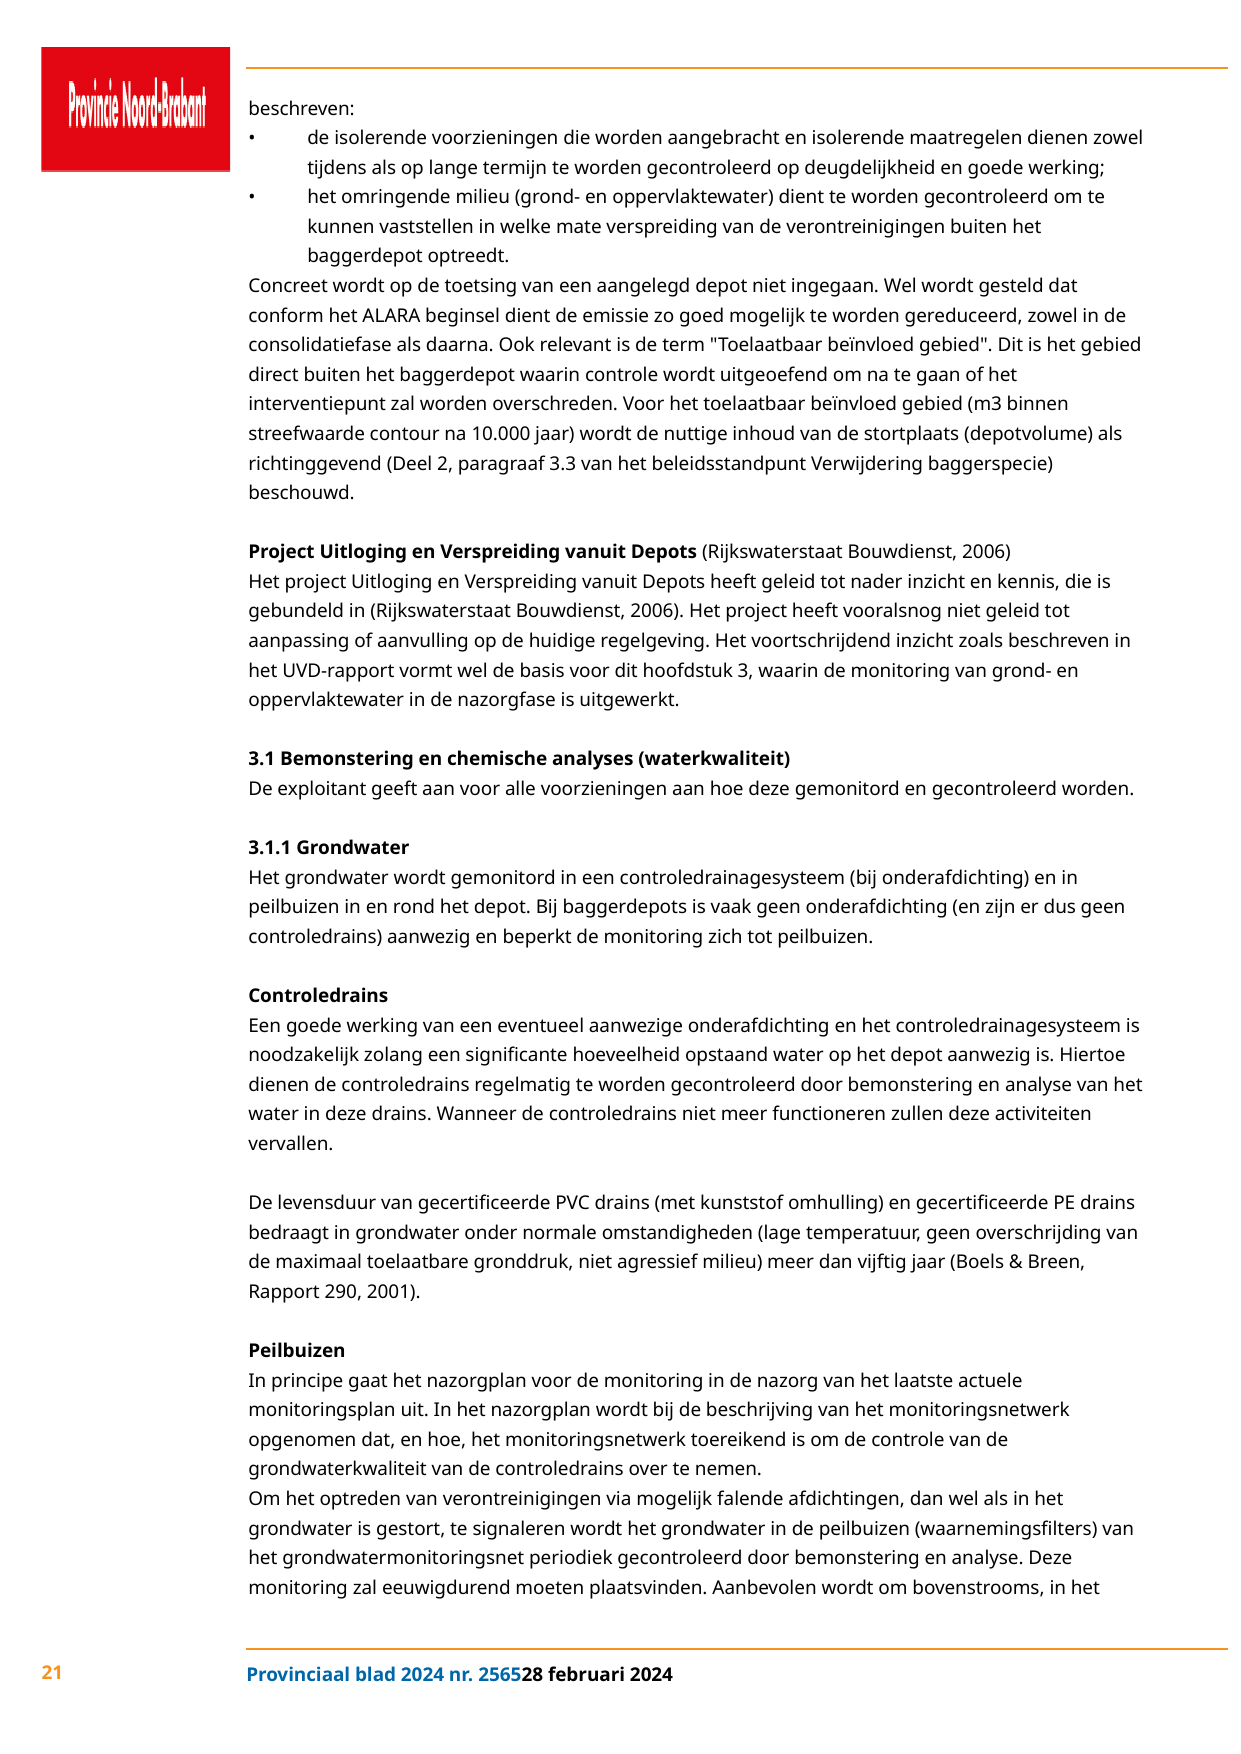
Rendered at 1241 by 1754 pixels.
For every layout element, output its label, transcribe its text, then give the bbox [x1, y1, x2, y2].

text Om het optreden van verontreinigingen via mogelijk falende afdichtingen, dan wel als in het grondwater is gestort, te signaleren wordt het grondwater in de peilbuizen (waarnemingsfilters) van het grondwatermonitoringsnet periodiek gecontroleerd door bemonstering en analyse. Deze monitoring zal eeuwigdurend moeten plaatsvinden. Aanbevolen wordt om bovenstrooms, in het [248, 1485, 1152, 1600]
text Project Uitloging en Verspreiding vanuit Depots (Rijkswaterstaat Bouwdienst, 2006) [248, 538, 1152, 564]
text 3.1.1 Grondwater [248, 834, 1152, 860]
text Concreet wordt op de toetsing van een aangelegd depot niet ingegaan. Wel wordt gesteld dat conform het ALARA beginsel dient de emissie zo goed mogelijk te worden gereduceerd, zowel in de consolidatiefase als daarna. Ook relevant is de term "Toelaatbaar beïnvloed gebied". Dit is het gebied direct buiten het baggerdepot waarin controle wordt uitgeoefend om na te gaan of het interventiepunt zal worden overschreden. Voor het toelaatbaar beïnvloed gebied (m3 binnen streefwaarde contour na 10.000 jaar) wordt de nuttige inhoud van de stortplaats (depotvolume) als richtinggevend (Deel 2, paragraaf 3.3 van het beleidsstandpunt Verwijdering baggerspecie) beschouwd. [248, 272, 1152, 505]
text beschreven: [248, 95, 1152, 121]
text Peilbuizen [248, 1337, 1152, 1363]
text In principe gaat het nazorgplan voor de monitoring in de nazorg van het laatste actuele monitoringsplan uit. In het nazorgplan wordt bij de beschrijving van het monitoringsnetwerk opgenomen dat, en hoe, het monitoringsnetwerk toereikend is om de controle van de grondwaterkwaliteit van de controledrains over te nemen. [248, 1367, 1152, 1481]
picture [41, 47, 231, 172]
text De exploitant geeft aan voor alle voorzieningen aan hoe deze gemonitord en gecontroleerd worden. [248, 775, 1152, 801]
text 3.1 Bemonstering en chemische analyses (waterkwaliteit) [248, 746, 1152, 771]
text Controledrains [248, 982, 1152, 1008]
text Het project Uitloging en Verspreiding vanuit Depots heeft geleid tot nader inzicht en kennis, die is gebundeld in (Rijkswaterstaat Bouwdienst, 2006). Het project heeft vooralsnog niet geleid tot aanpassing of aanvulling op de huidige regelgeving. Het voortschrijdend inzicht zoals beschreven in het UVD-rapport vormt wel de basis voor dit hoofdstuk 3, waarin de monitoring van grond- en oppervlaktewater in de nazorgfase is uitgewerkt. [248, 568, 1152, 712]
list de isolerende voorzieningen die worden aangebracht en isolerende maatregelen dienen zowel tijdens als op lange termijn te worden gecontroleerd op deugdelijkheid en goede werking; [248, 124, 1152, 180]
text Een goede werking van een eventueel aanwezige onderafdichting en het controledrainagesysteem is noodzakelijk zolang een significante hoeveelheid opstaand water op het depot aanwezig is. Hiertoe dienen de controledrains regelmatig te worden gecontroleerd door bemonstering en analyse van het water in deze drains. Wanneer de controledrains niet meer functioneren zullen deze activiteiten vervallen. [248, 1012, 1152, 1156]
list het omringende milieu (grond- en oppervlaktewater) dient te worden gecontroleerd om te kunnen vaststellen in welke mate verspreiding van de verontreinigingen buiten het baggerdepot optreedt. [248, 183, 1152, 268]
text De levensduur van gecertificeerde PVC drains (met kunststof omhulling) en gecertificeerde PE drains bedraagt in grondwater onder normale omstandigheden (lage temperatuur, geen overschrijding van de maximaal toelaatbare gronddruk, niet agressief milieu) meer dan vijftig jaar (Boels & Breen, Rapport 290, 2001). [248, 1189, 1152, 1304]
text Het grondwater wordt gemonitord in een controledrainagesysteem (bij onderafdichting) en in peilbuizen in en rond het depot. Bij baggerdepots is vaak geen onderafdichting (en zijn er dus geen controledrains) aanwezig en beperkt de monitoring zich tot peilbuizen. [248, 864, 1152, 949]
